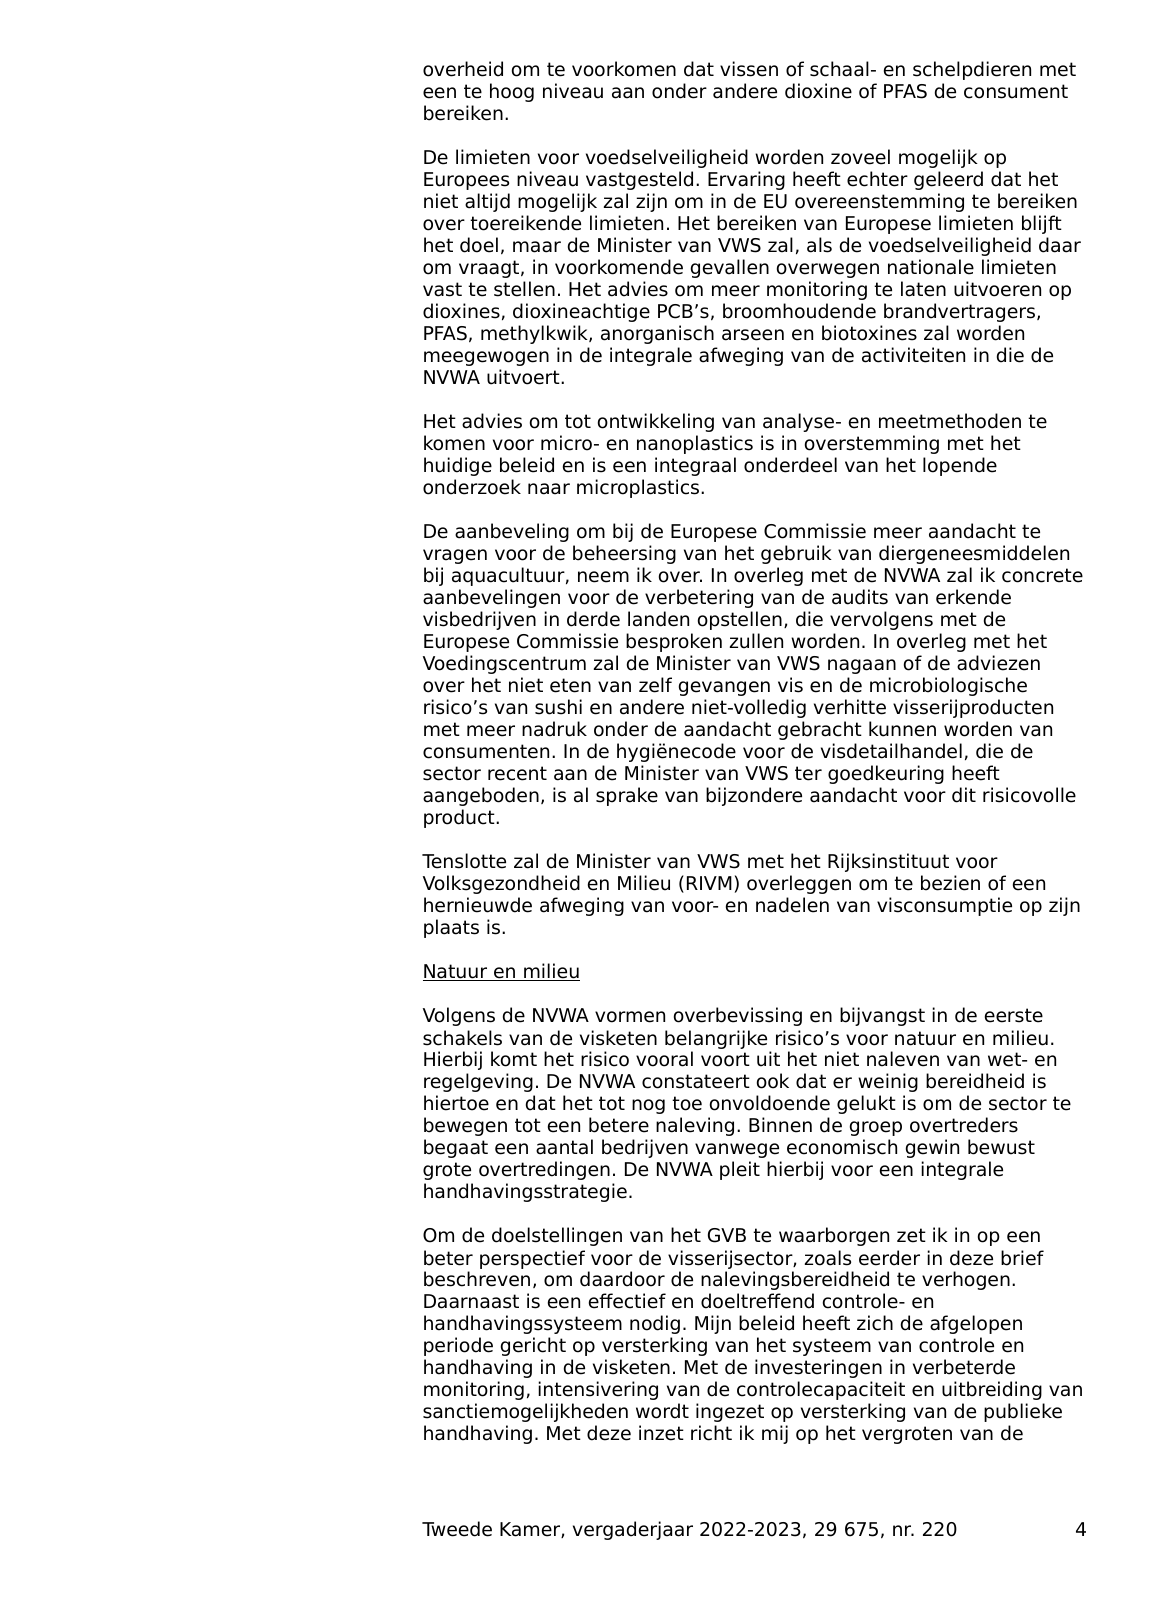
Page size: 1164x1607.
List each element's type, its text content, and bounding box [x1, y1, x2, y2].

text Om de doelstellingen van het GVB te waarborgen zet ik in op een beter perspectief voor de visserijsector, zoals eerder in deze brief beschreven, om daardoor de nalevingsbereidheid te verhogen. Daarnaast is een effectief en doeltreffend controle- en handhavingssysteem nodig. Mijn beleid heeft zich de afgelopen periode gericht op versterking van het systeem van controle en handhaving in de visketen. Met de investeringen in verbeterde monitoring, intensivering van de controlecapaciteit en uitbreiding van sanctiemogelijkheden wordt ingezet op versterking van de publieke handhaving. Met deze inzet richt ik mij op het vergroten van de [422, 1225, 1087, 1445]
text overheid om te voorkomen dat vissen of schaal- en schelpdieren met een te hoog niveau aan onder andere dioxine of PFAS de consument bereiken. [422, 59, 1087, 125]
text De aanbeveling om bij de Europese Commissie meer aandacht te vragen voor de beheersing van het gebruik van diergeneesmiddelen bij aquacultuur, neem ik over. In overleg met de NVWA zal ik concrete aanbevelingen voor de verbetering van de audits van erkende visbedrijven in derde landen opstellen, die vervolgens met de Europese Commissie besproken zullen worden. In overleg met het Voedingscentrum zal de Minister van VWS nagaan of de adviezen over het niet eten van zelf gevangen vis en de microbiologische risico’s van sushi en andere niet-volledig verhitte visserijproducten met meer nadruk onder de aandacht gebracht kunnen worden van consumenten. In de hygiënecode voor de visdetailhandel, die de sector recent aan de Minister van VWS ter goedkeuring heeft aangeboden, is al sprake van bijzondere aandacht voor dit risicovolle product. [422, 521, 1087, 829]
subtitle Natuur en milieu [422, 961, 1087, 983]
text De limieten voor voedselveiligheid worden zoveel mogelijk op Europees niveau vastgesteld. Ervaring heeft echter geleerd dat het niet altijd mogelijk zal zijn om in de EU overeenstemming te bereiken over toereikende limieten. Het bereiken van Europese limieten blijft het doel, maar de Minister van VWS zal, als de voedselveiligheid daar om vraagt, in voorkomende gevallen overwegen nationale limieten vast te stellen. Het advies om meer monitoring te laten uitvoeren op dioxines, dioxineachtige PCB’s, broomhoudende brandvertragers, PFAS, methylkwik, anorganisch arseen en biotoxines zal worden meegewogen in de integrale afweging van de activiteiten in die de NVWA uitvoert. [422, 147, 1087, 389]
text Volgens de NVWA vormen overbevissing en bijvangst in de eerste schakels van de visketen belangrijke risico’s voor natuur en milieu. Hierbij komt het risico vooral voort uit het niet naleven van wet- en regelgeving. De NVWA constateert ook dat er weinig bereidheid is hiertoe en dat het tot nog toe onvoldoende gelukt is om de sector te bewegen tot een betere naleving. Binnen de groep overtreders begaat een aantal bedrijven vanwege economisch gewin bewust grote overtredingen. De NVWA pleit hierbij voor een integrale handhavingsstrategie. [422, 1005, 1087, 1203]
text Tenslotte zal de Minister van VWS met het Rijksinstituut voor Volksgezondheid en Milieu (RIVM) overleggen om te bezien of een hernieuwde afweging van voor- en nadelen van visconsumptie op zijn plaats is. [422, 851, 1087, 939]
text Het advies om tot ontwikkeling van analyse- en meetmethoden te komen voor micro- en nanoplastics is in overstemming met het huidige beleid en is een integraal onderdeel van het lopende onderzoek naar microplastics. [422, 411, 1087, 499]
